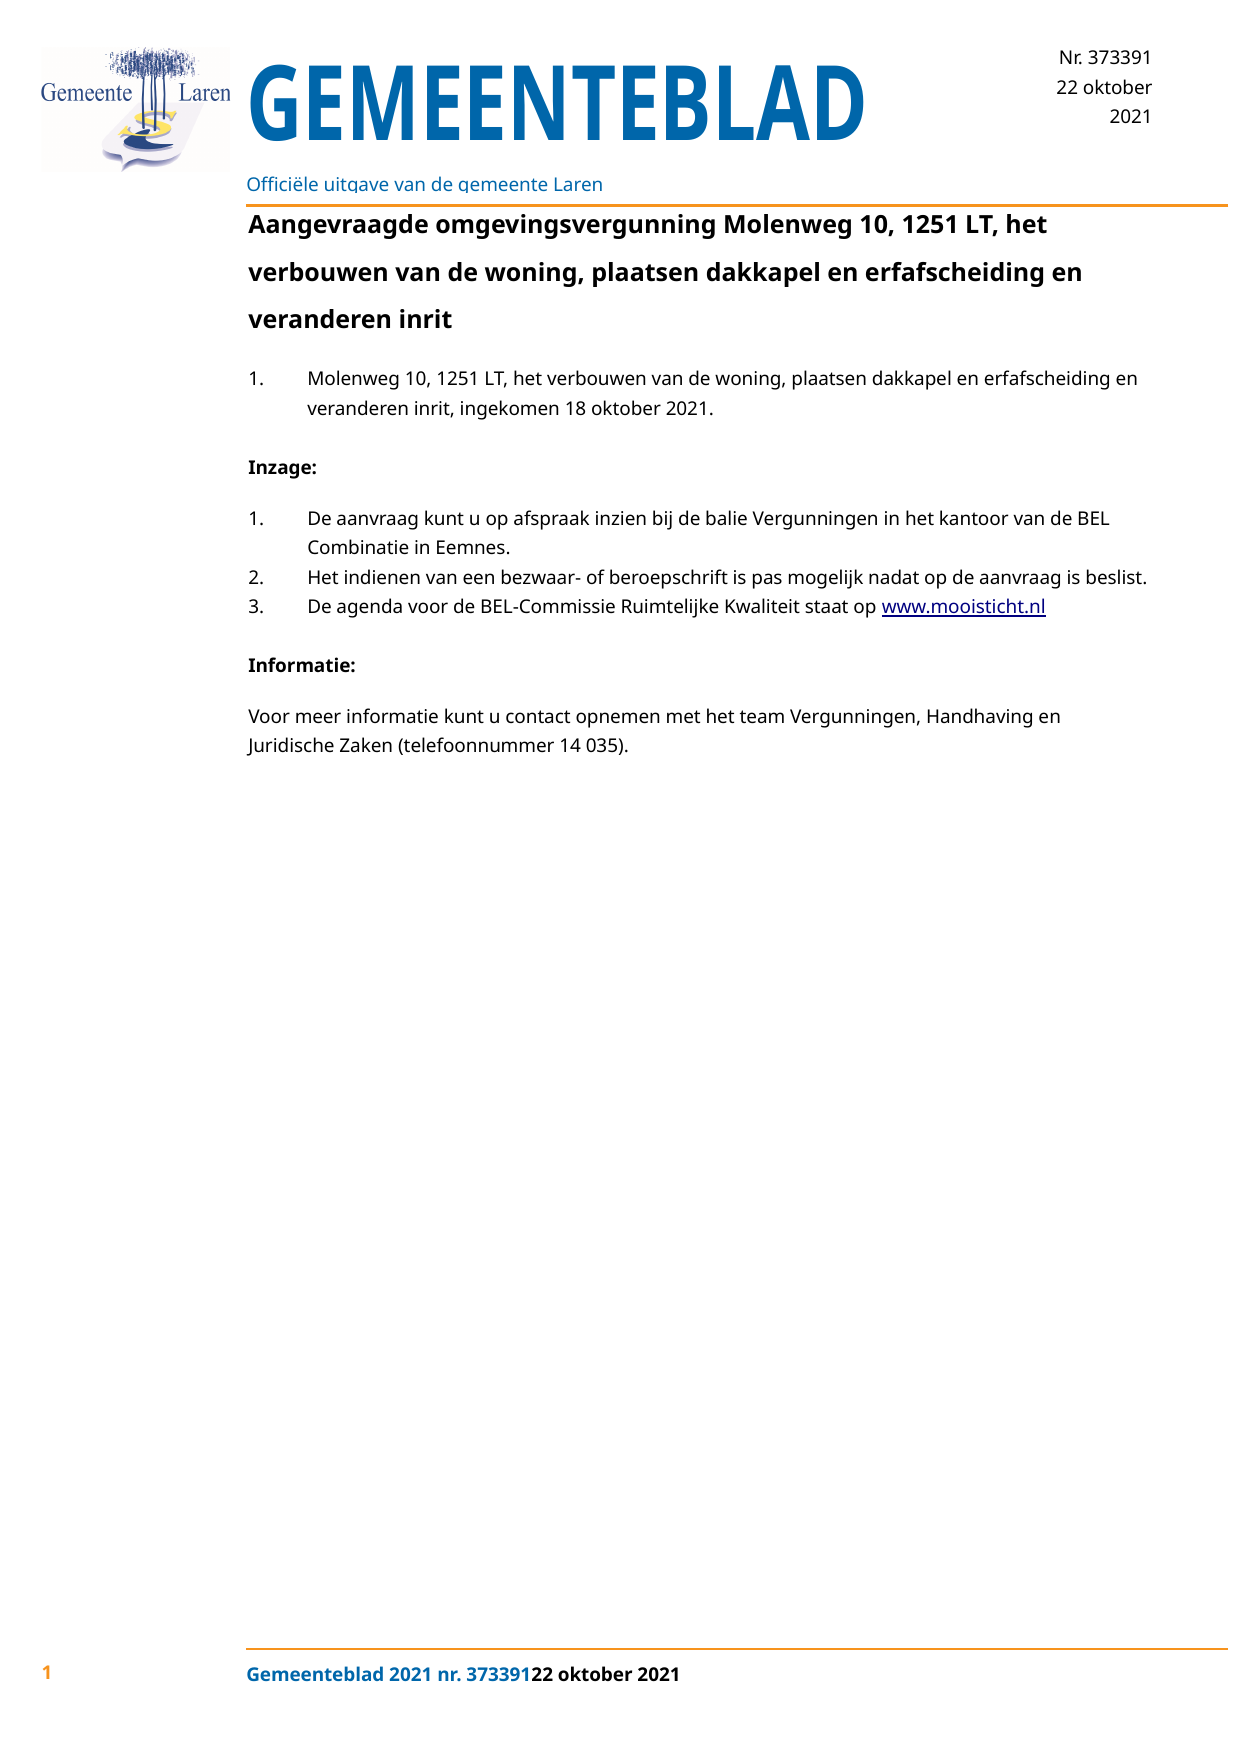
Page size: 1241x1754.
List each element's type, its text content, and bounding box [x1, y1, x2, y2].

text Informatie: [248, 653, 1152, 678]
text Aangevraagde omgevingsvergunning Molenweg 10, 1251 LT, het verbouwen van de woning, plaatsen dakkapel en erfafscheiding en veranderen inrit [248, 207, 1152, 336]
list De agenda voor de BEL-Commissie Ruimtelijke Kwaliteit staat op www.mooisticht.nl [248, 593, 1152, 619]
list De aanvraag kunt u op afspraak inzien bij de balie Vergunningen in het kantoor van de BEL Combinatie in Eemnes. [248, 505, 1152, 560]
list Molenweg 10, 1251 LT, het verbouwen van de woning, plaatsen dakkapel en erfafscheiding en veranderen inrit, ingekomen 18 oktober 2021. [248, 366, 1152, 421]
text Voor meer informatie kunt u contact opnemen met het team Vergunningen, Handhaving en Juridische Zaken (telefoonnummer 14 035). [248, 703, 1152, 758]
list Het indienen van een bezwaar- of beroepschrift is pas mogelijk nadat op de aanvraag is beslist. [248, 564, 1152, 589]
text Inzage: [248, 454, 1152, 480]
picture [41, 47, 231, 172]
